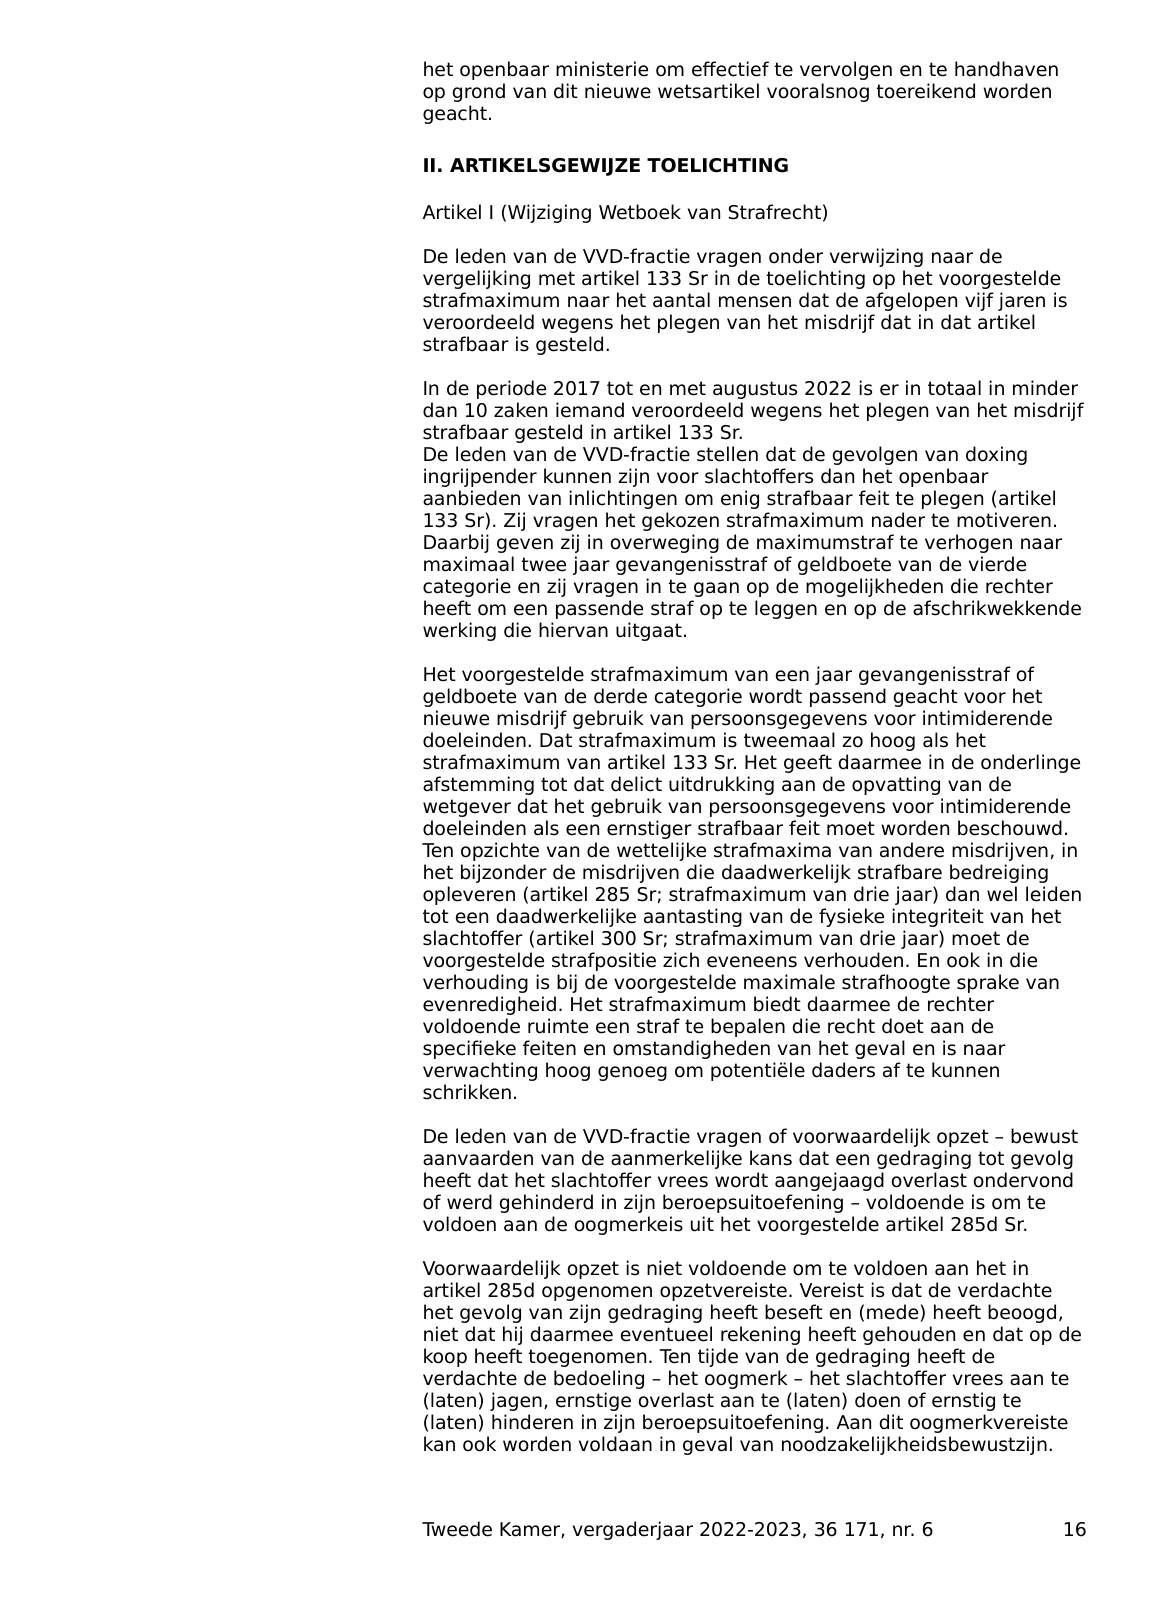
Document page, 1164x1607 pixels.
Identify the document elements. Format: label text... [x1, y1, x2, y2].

subtitle II. ARTIKELSGEWIJZE TOELICHTING [422, 155, 1087, 177]
text De leden van de VVD-fractie stellen dat de gevolgen van doxing ingrijpender kunnen zijn voor slachtoffers dan het openbaar aanbieden van inlichtingen om enig strafbaar feit te plegen (artikel 133 Sr). Zij vragen het gekozen strafmaximum nader te motiveren. Daarbij geven zij in overweging de maximumstraf te verhogen naar maximaal twee jaar gevangenisstraf of geldboete van de vierde categorie en zij vragen in te gaan op de mogelijkheden die rechter heeft om een passende straf op te leggen en op de afschrikwekkende werking die hiervan uitgaat. [422, 444, 1087, 642]
text Voorwaardelijk opzet is niet voldoende om te voldoen aan het in artikel 285d opgenomen opzetvereiste. Vereist is dat de verdachte het gevolg van zijn gedraging heeft beseft en (mede) heeft beoogd, niet dat hij daarmee eventueel rekening heeft gehouden en dat op de koop heeft toegenomen. Ten tijde van de gedraging heeft de verdachte de bedoeling – het oogmerk – het slachtoffer vrees aan te (laten) jagen, ernstige overlast aan te (laten) doen of ernstig te (laten) hinderen in zijn beroepsuitoefening. Aan dit oogmerkvereiste kan ook worden voldaan in geval van noodzakelijkheidsbewustzijn. [422, 1258, 1087, 1456]
text De leden van de VVD-fractie vragen onder verwijzing naar de vergelijking met artikel 133 Sr in de toelichting op het voorgestelde strafmaximum naar het aantal mensen dat de afgelopen vijf jaren is veroordeeld wegens het plegen van het misdrijf dat in dat artikel strafbaar is gesteld. [422, 246, 1087, 356]
subtitle Artikel I (Wijziging Wetboek van Strafrecht) [422, 202, 1087, 224]
text In de periode 2017 tot en met augustus 2022 is er in totaal in minder dan 10 zaken iemand veroordeeld wegens het plegen van het misdrijf strafbaar gesteld in artikel 133 Sr. [422, 378, 1087, 444]
text De leden van de VVD-fractie vragen of voorwaardelijk opzet – bewust aanvaarden van de aanmerkelijke kans dat een gedraging tot gevolg heeft dat het slachtoffer vrees wordt aangejaagd overlast ondervond of werd gehinderd in zijn beroepsuitoefening – voldoende is om te voldoen aan de oogmerkeis uit het voorgestelde artikel 285d Sr. [422, 1126, 1087, 1236]
text Het voorgestelde strafmaximum van een jaar gevangenisstraf of geldboete van de derde categorie wordt passend geacht voor het nieuwe misdrijf gebruik van persoonsgegevens voor intimiderende doeleinden. Dat strafmaximum is tweemaal zo hoog als het strafmaximum van artikel 133 Sr. Het geeft daarmee in de onderlinge afstemming tot dat delict uitdrukking aan de opvatting van de wetgever dat het gebruik van persoonsgegevens voor intimiderende doeleinden als een ernstiger strafbaar feit moet worden beschouwd. Ten opzichte van de wettelijke strafmaxima van andere misdrijven, in het bijzonder de misdrijven die daadwerkelijk strafbare bedreiging opleveren (artikel 285 Sr; strafmaximum van drie jaar) dan wel leiden tot een daadwerkelijke aantasting van de fysieke integriteit van het slachtoffer (artikel 300 Sr; strafmaximum van drie jaar) moet de voorgestelde strafpositie zich eveneens verhouden. En ook in die verhouding is bij de voorgestelde maximale strafhoogte sprake van evenredigheid. Het strafmaximum biedt daarmee de rechter voldoende ruimte een straf te bepalen die recht doet aan de specifieke feiten en omstandigheden van het geval en is naar verwachting hoog genoeg om potentiële daders af te kunnen schrikken. [422, 664, 1087, 1104]
text het openbaar ministerie om effectief te vervolgen en te handhaven op grond van dit nieuwe wetsartikel vooralsnog toereikend worden geacht. [422, 59, 1087, 125]
